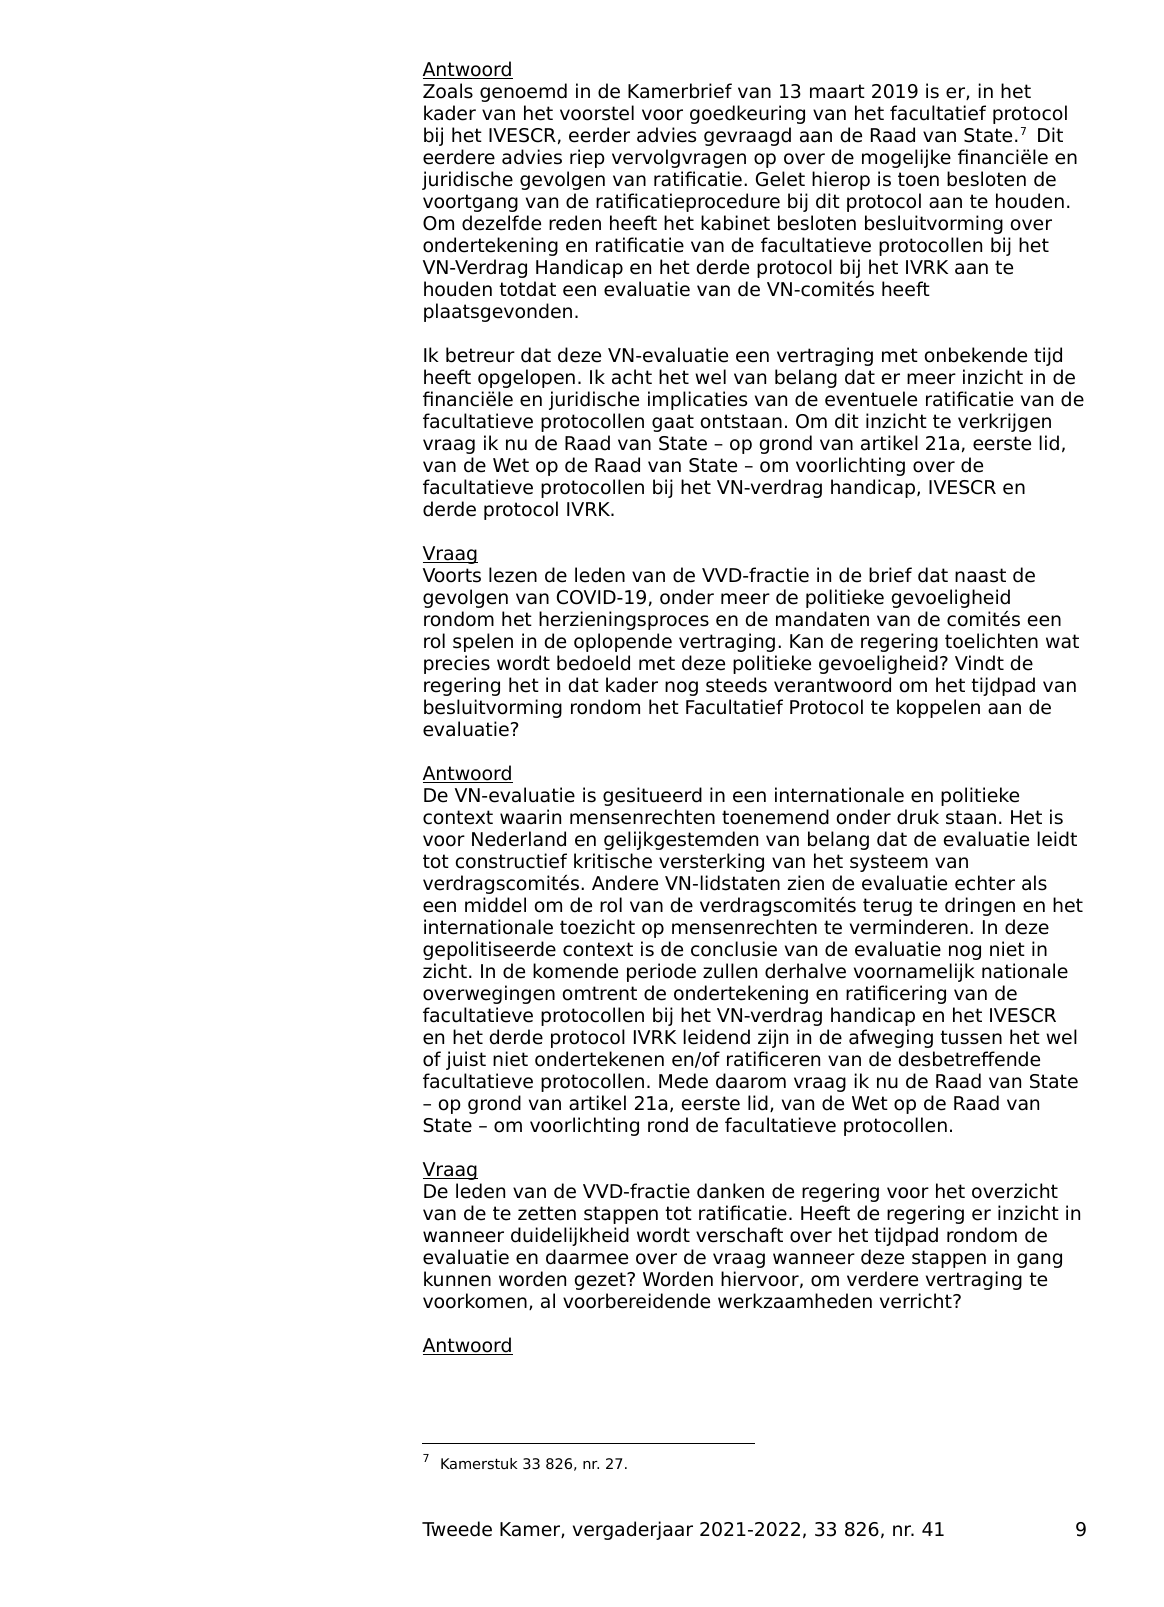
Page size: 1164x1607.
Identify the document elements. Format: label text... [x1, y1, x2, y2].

text Antwoord [422, 763, 1087, 785]
text Antwoord [422, 59, 1087, 81]
text Vraag [422, 1159, 1087, 1181]
text Vraag [422, 543, 1087, 565]
text De leden van de VVD-fractie danken de regering voor het overzicht van de te zetten stappen tot ratificatie. Heeft de regering er inzicht in wanneer duidelijkheid wordt verschaft over het tijdpad rondom de evaluatie en daarmee over de vraag wanneer deze stappen in gang kunnen worden gezet? Worden hiervoor, om verdere vertraging te voorkomen, al voorbereidende werkzaamheden verricht? [422, 1181, 1087, 1313]
text Voorts lezen de leden van de VVD-fractie in de brief dat naast de gevolgen van COVID-19, onder meer de politieke gevoeligheid rondom het herzieningsproces en de mandaten van de comités een rol spelen in de oplopende vertraging. Kan de regering toelichten wat precies wordt bedoeld met deze politieke gevoeligheid? Vindt de regering het in dat kader nog steeds verantwoord om het tijdpad van besluitvorming rondom het Facultatief Protocol te koppelen aan de evaluatie? [422, 565, 1087, 741]
text Zoals genoemd in de Kamerbrief van 13 maart 2019 is er, in het kader van het voorstel voor goedkeuring van het facultatief protocol bij het IVESCR, eerder advies gevraagd aan de Raad van State. Dit eerdere advies riep vervolgvragen op over de mogelijke financiële en juridische gevolgen van ratificatie. Gelet hierop is toen besloten de voortgang van de ratificatieprocedure bij dit protocol aan te houden. Om dezelfde reden heeft het kabinet besloten besluitvorming over ondertekening en ratificatie van de facultatieve protocollen bij het VN-Verdrag Handicap en het derde protocol bij het IVRK aan te houden totdat een evaluatie van de VN-comités heeft plaatsgevonden. [422, 81, 1087, 323]
text Ik betreur dat deze VN-evaluatie een vertraging met onbekende tijd heeft opgelopen. Ik acht het wel van belang dat er meer inzicht in de financiële en juridische implicaties van de eventuele ratificatie van de facultatieve protocollen gaat ontstaan. Om dit inzicht te verkrijgen vraag ik nu de Raad van State – op grond van artikel 21a, eerste lid, van de Wet op de Raad van State – om voorlichting over de facultatieve protocollen bij het VN-verdrag handicap, IVESCR en derde protocol IVRK. [422, 345, 1087, 521]
text Antwoord [422, 1335, 1087, 1357]
text Kamerstuk 33 826, nr. 27. [422, 1452, 1087, 1474]
text De VN-evaluatie is gesitueerd in een internationale en politieke context waarin mensenrechten toenemend onder druk staan. Het is voor Nederland en gelijkgestemden van belang dat de evaluatie leidt tot constructief kritische versterking van het systeem van verdragscomités. Andere VN-lidstaten zien de evaluatie echter als een middel om de rol van de verdragscomités terug te dringen en het internationale toezicht op mensenrechten te verminderen. In deze gepolitiseerde context is de conclusie van de evaluatie nog niet in zicht. In de komende periode zullen derhalve voornamelijk nationale overwegingen omtrent de ondertekening en ratificering van de facultatieve protocollen bij het VN-verdrag handicap en het IVESCR en het derde protocol IVRK leidend zijn in de afweging tussen het wel of juist niet ondertekenen en/of ratificeren van de desbetreffende facultatieve protocollen. Mede daarom vraag ik nu de Raad van State – op grond van artikel 21a, eerste lid, van de Wet op de Raad van State – om voorlichting rond de facultatieve protocollen. [422, 785, 1087, 1137]
